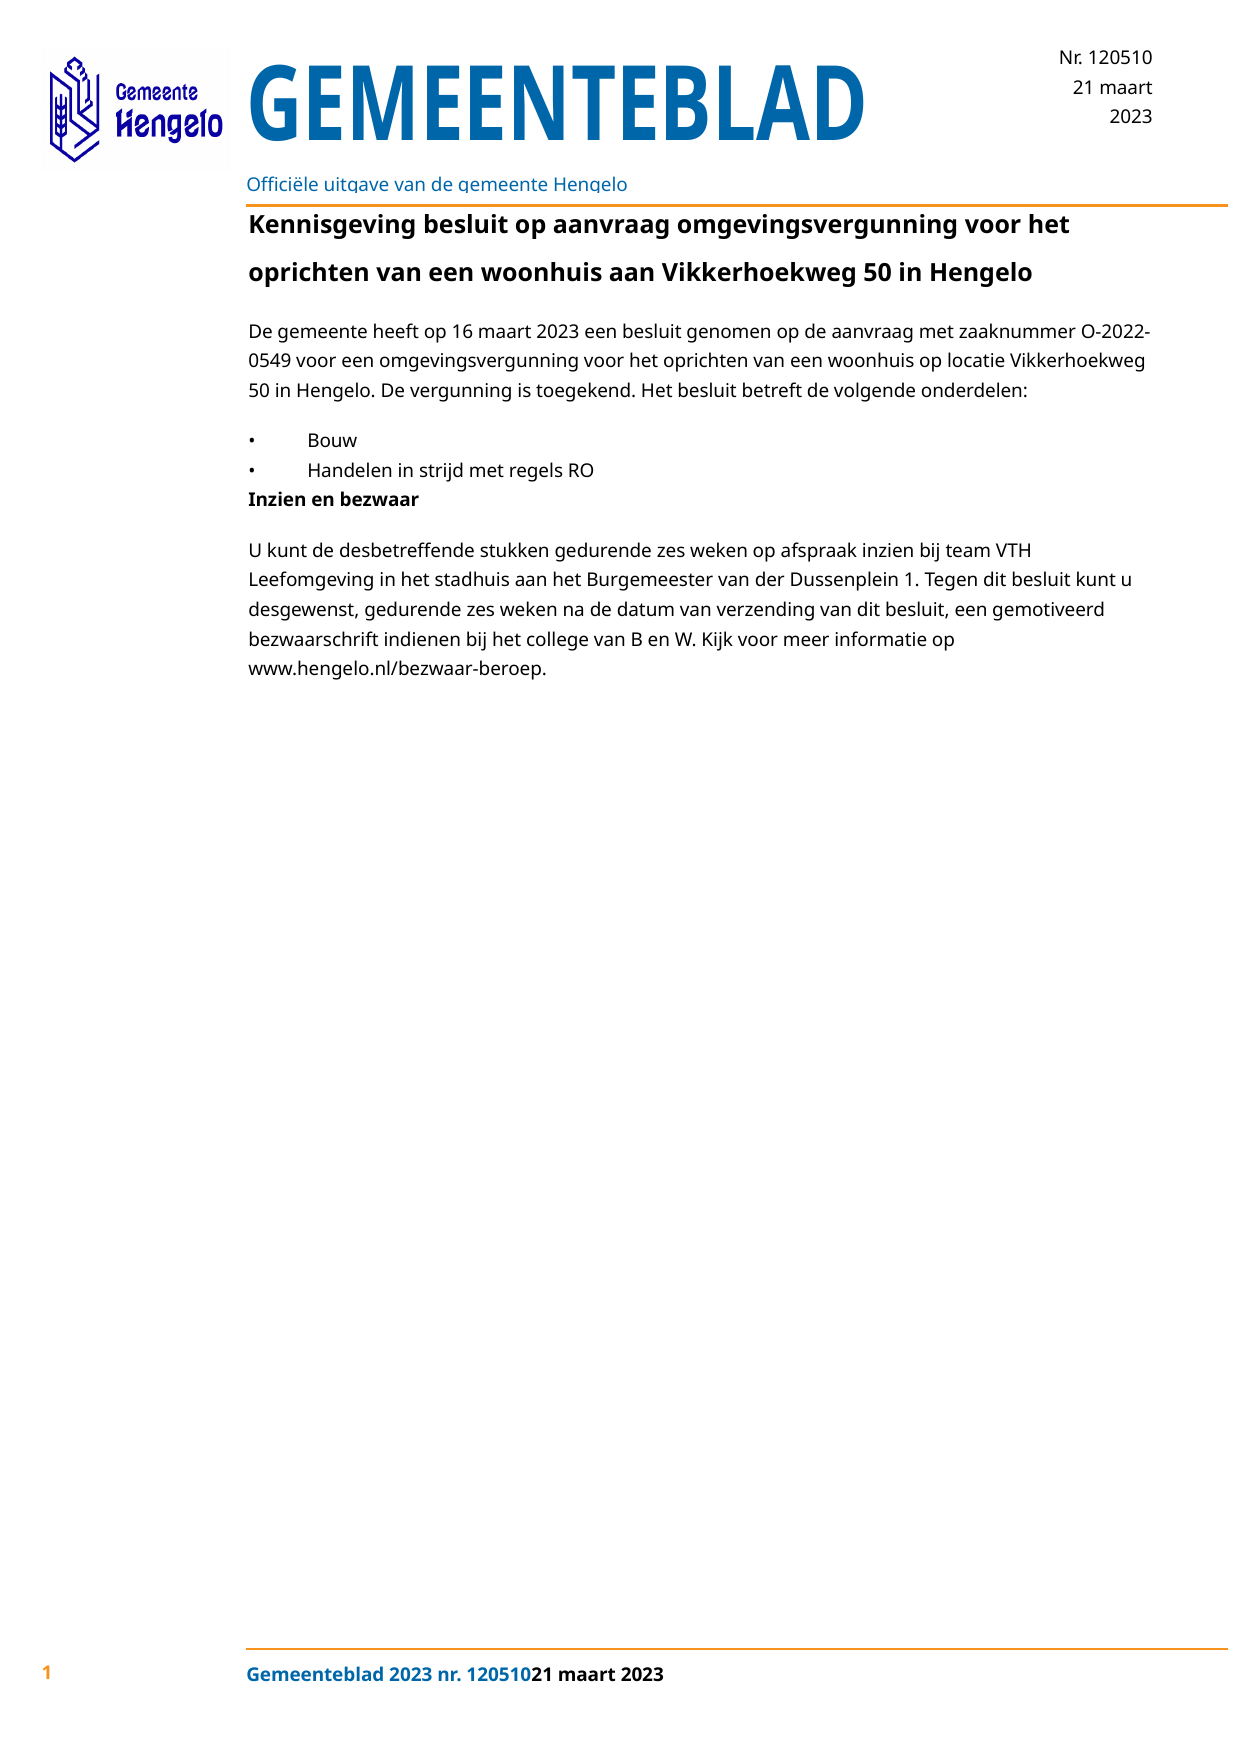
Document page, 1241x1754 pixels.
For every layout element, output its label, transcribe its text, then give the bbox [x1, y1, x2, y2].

text De gemeente heeft op 16 maart 2023 een besluit genomen op de aanvraag met zaaknummer O-2022-0549 voor een omgevingsvergunning voor het oprichten van een woonhuis op locatie Vikkerhoekweg 50 in Hengelo. De vergunning is toegekend. Het besluit betreft de volgende onderdelen: [248, 318, 1152, 403]
picture [41, 47, 231, 172]
text Inzien en bezwaar [248, 487, 1152, 512]
list Bouw [248, 427, 1152, 453]
text Kennisgeving besluit op aanvraag omgevingsvergunning voor het oprichten van een woonhuis aan Vikkerhoekweg 50 in Hengelo [248, 207, 1152, 288]
list Handelen in strijd met regels RO [248, 457, 1152, 483]
text U kunt de desbetreffende stukken gedurende zes weken op afspraak inzien bij team VTH Leefomgeving in het stadhuis aan het Burgemeester van der Dussenplein 1. Tegen dit besluit kunt u desgewenst, gedurende zes weken na de datum van verzending van dit besluit, een gemotiveerd bezwaarschrift indienen bij het college van B en W. Kijk voor meer informatie op www.hengelo.nl/bezwaar-beroep. [248, 537, 1152, 681]
